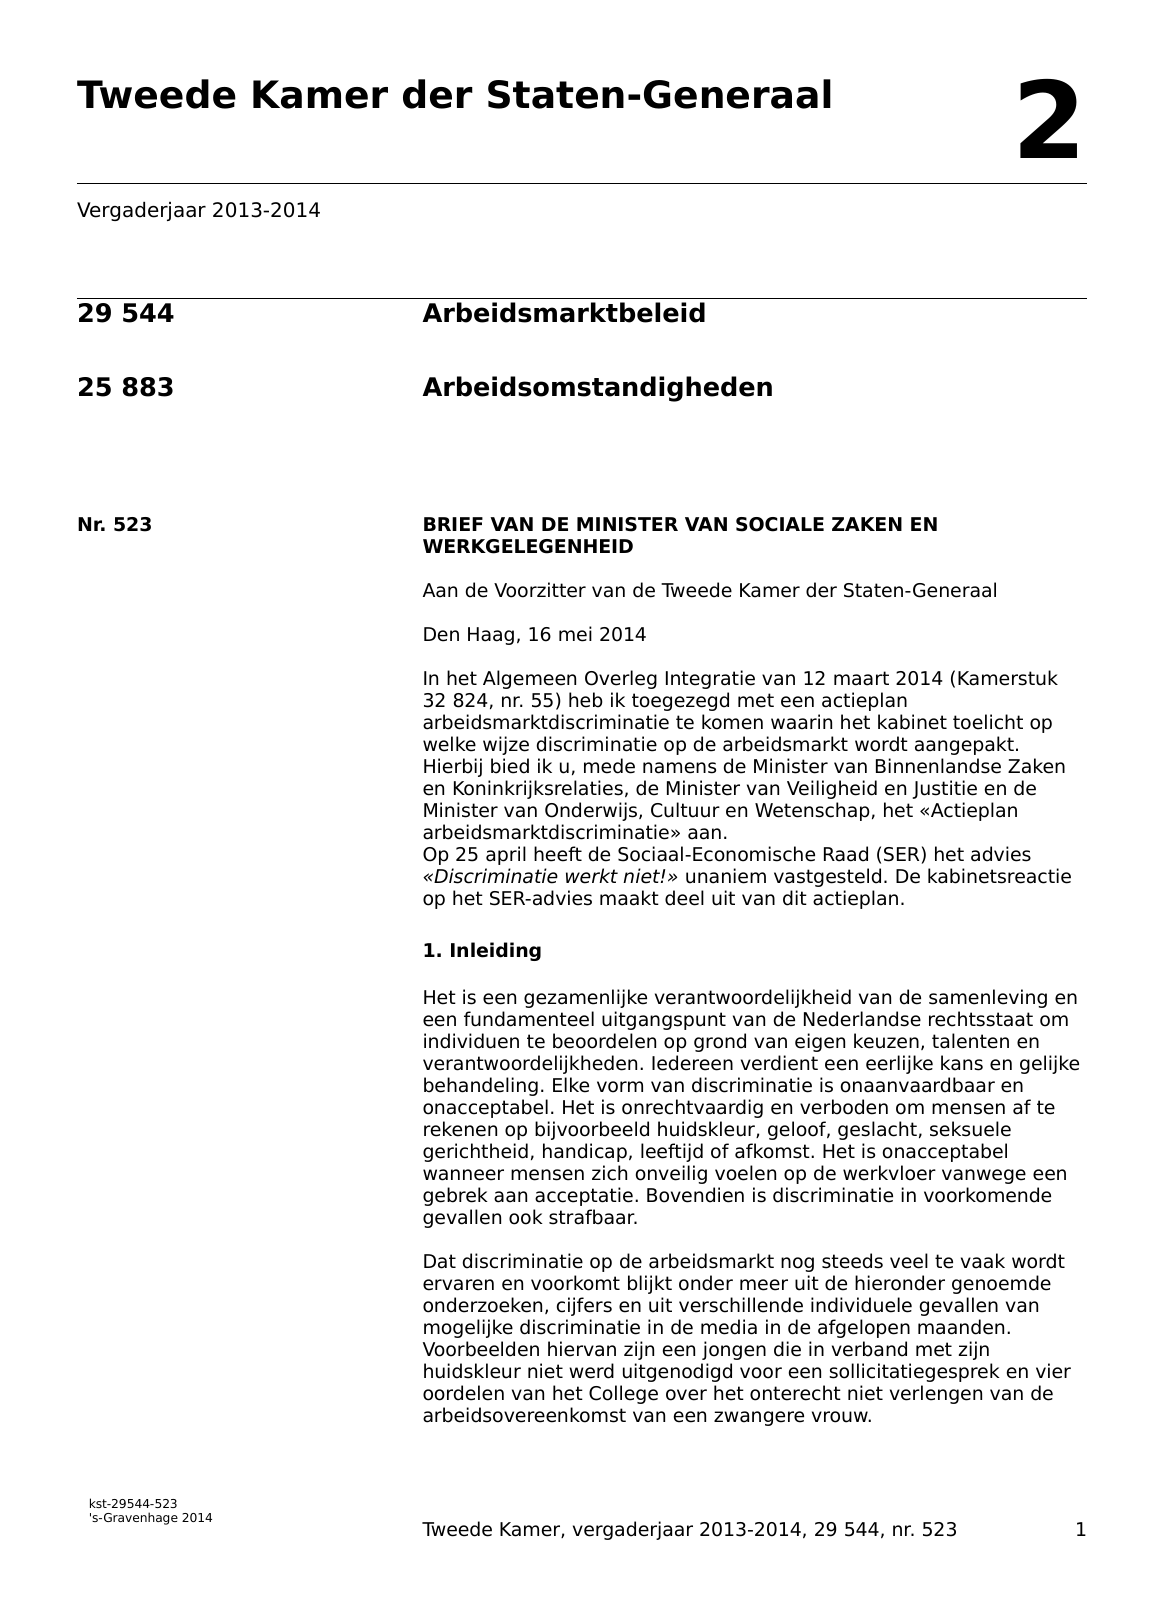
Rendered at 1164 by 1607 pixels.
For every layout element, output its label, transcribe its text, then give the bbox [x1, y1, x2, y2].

text Aan de Voorzitter van de Tweede Kamer der Staten-Generaal [422, 580, 1087, 602]
text Den Haag, 16 mei 2014 [422, 624, 1087, 646]
text Het is een gezamenlijke verantwoordelijkheid van de samenleving en een fundamenteel uitgangspunt van de Nederlandse rechtsstaat om individuen te beoordelen op grond van eigen keuzen, talenten en verantwoordelijkheden. Iedereen verdient een eerlijke kans en gelijke behandeling. Elke vorm van discriminatie is onaanvaardbaar en onacceptabel. Het is onrechtvaardig en verboden om mensen af te rekenen op bijvoorbeeld huidskleur, geloof, geslacht, seksuele gerichtheid, handicap, leeftijd of afkomst. Het is onacceptabel wanneer mensen zich onveilig voelen op de werkvloer vanwege een gebrek aan acceptatie. Bovendien is discriminatie in voorkomende gevallen ook strafbaar. [422, 987, 1087, 1229]
table_header 2 [886, 59, 1087, 183]
text Op 25 april heeft de Sociaal-Economische Raad (SER) het advies «Discriminatie werkt niet!» unaniem vastgesteld. De kabinetsreactie op het SER-advies maakt deel uit van dit actieplan. [422, 844, 1087, 910]
text Dat discriminatie op de arbeidsmarkt nog steeds veel te vaak wordt ervaren en voorkomt blijkt onder meer uit de hieronder genoemde onderzoeken, cijfers en uit verschillende individuele gevallen van mogelijke discriminatie in de media in de afgelopen maanden. Voorbeelden hiervan zijn een jongen die in verband met zijn huidskleur niet werd uitgenodigd voor een sollicitatiegesprek en vier oordelen van het College over het onterecht niet verlengen van de arbeidsovereenkomst van een zwangere vrouw. [422, 1251, 1087, 1427]
subtitle 1. Inleiding [422, 940, 1087, 962]
subtitle 29 544 Arbeidsmarktbeleid [77, 299, 1087, 329]
subtitle Nr. 523 BRIEF VAN DE MINISTER VAN SOCIALE ZAKEN EN WERKGELEGENHEID [77, 514, 1087, 558]
table_cell Vergaderjaar 2013-2014 [77, 184, 1087, 298]
text In het Algemeen Overleg Integratie van 12 maart 2014 (Kamerstuk 32 824, nr. 55) heb ik toegezegd met een actieplan arbeidsmarktdiscriminatie te komen waarin het kabinet toelicht op welke wijze discriminatie op de arbeidsmarkt wordt aangepakt. Hierbij bied ik u, mede namens de Minister van Binnenlandse Zaken en Koninkrijksrelaties, de Minister van Veiligheid en Justitie en de Minister van Onderwijs, Cultuur en Wetenschap, het «Actieplan arbeidsmarktdiscriminatie» aan. [422, 668, 1087, 844]
table_header Tweede Kamer der Staten-Generaal [77, 59, 886, 183]
text kst-29544-523 [88, 1497, 323, 1511]
text 's-Gravenhage 2014 [88, 1511, 323, 1525]
subtitle 25 883 Arbeidsomstandigheden [77, 373, 1087, 403]
